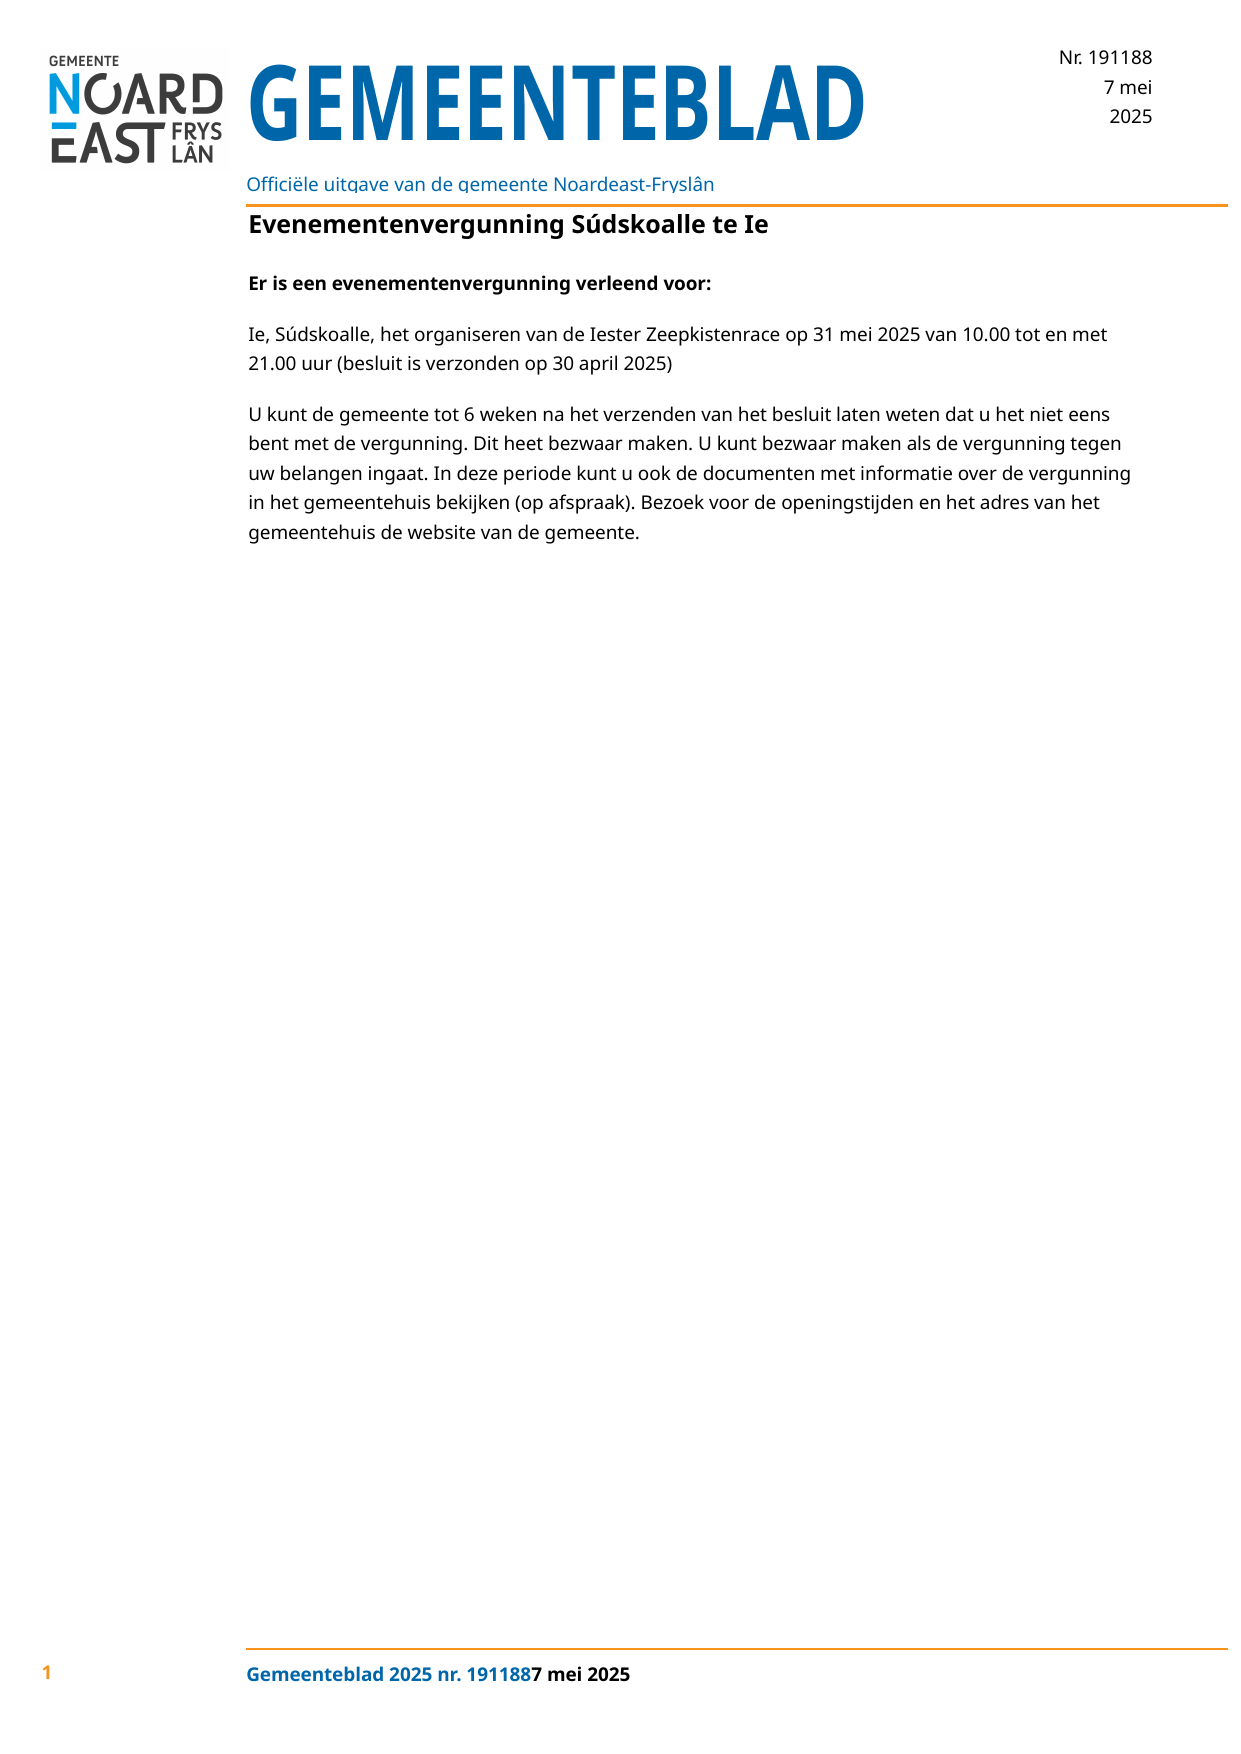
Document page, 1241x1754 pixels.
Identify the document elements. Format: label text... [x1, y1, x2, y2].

text Ie, Súdskoalle, het organiseren van de Iester Zeepkistenrace op 31 mei 2025 van 10.00 tot en met 21.00 uur (besluit is verzonden op 30 april 2025) [248, 321, 1152, 376]
text Er is een evenementenvergunning verleend voor: [248, 270, 1152, 296]
text U kunt de gemeente tot 6 weken na het verzenden van het besluit laten weten dat u het niet eens bent met de vergunning. Dit heet bezwaar maken. U kunt bezwaar maken als de vergunning tegen uw belangen ingaat. In deze periode kunt u ook de documenten met informatie over de vergunning in het gemeentehuis bekijken (op afspraak). Bezoek voor de openingstijden en het adres van het gemeentehuis de website van de gemeente. [248, 401, 1152, 545]
text Evenementenvergunning Súdskoalle te Ie [248, 207, 1152, 241]
picture [41, 47, 231, 172]
